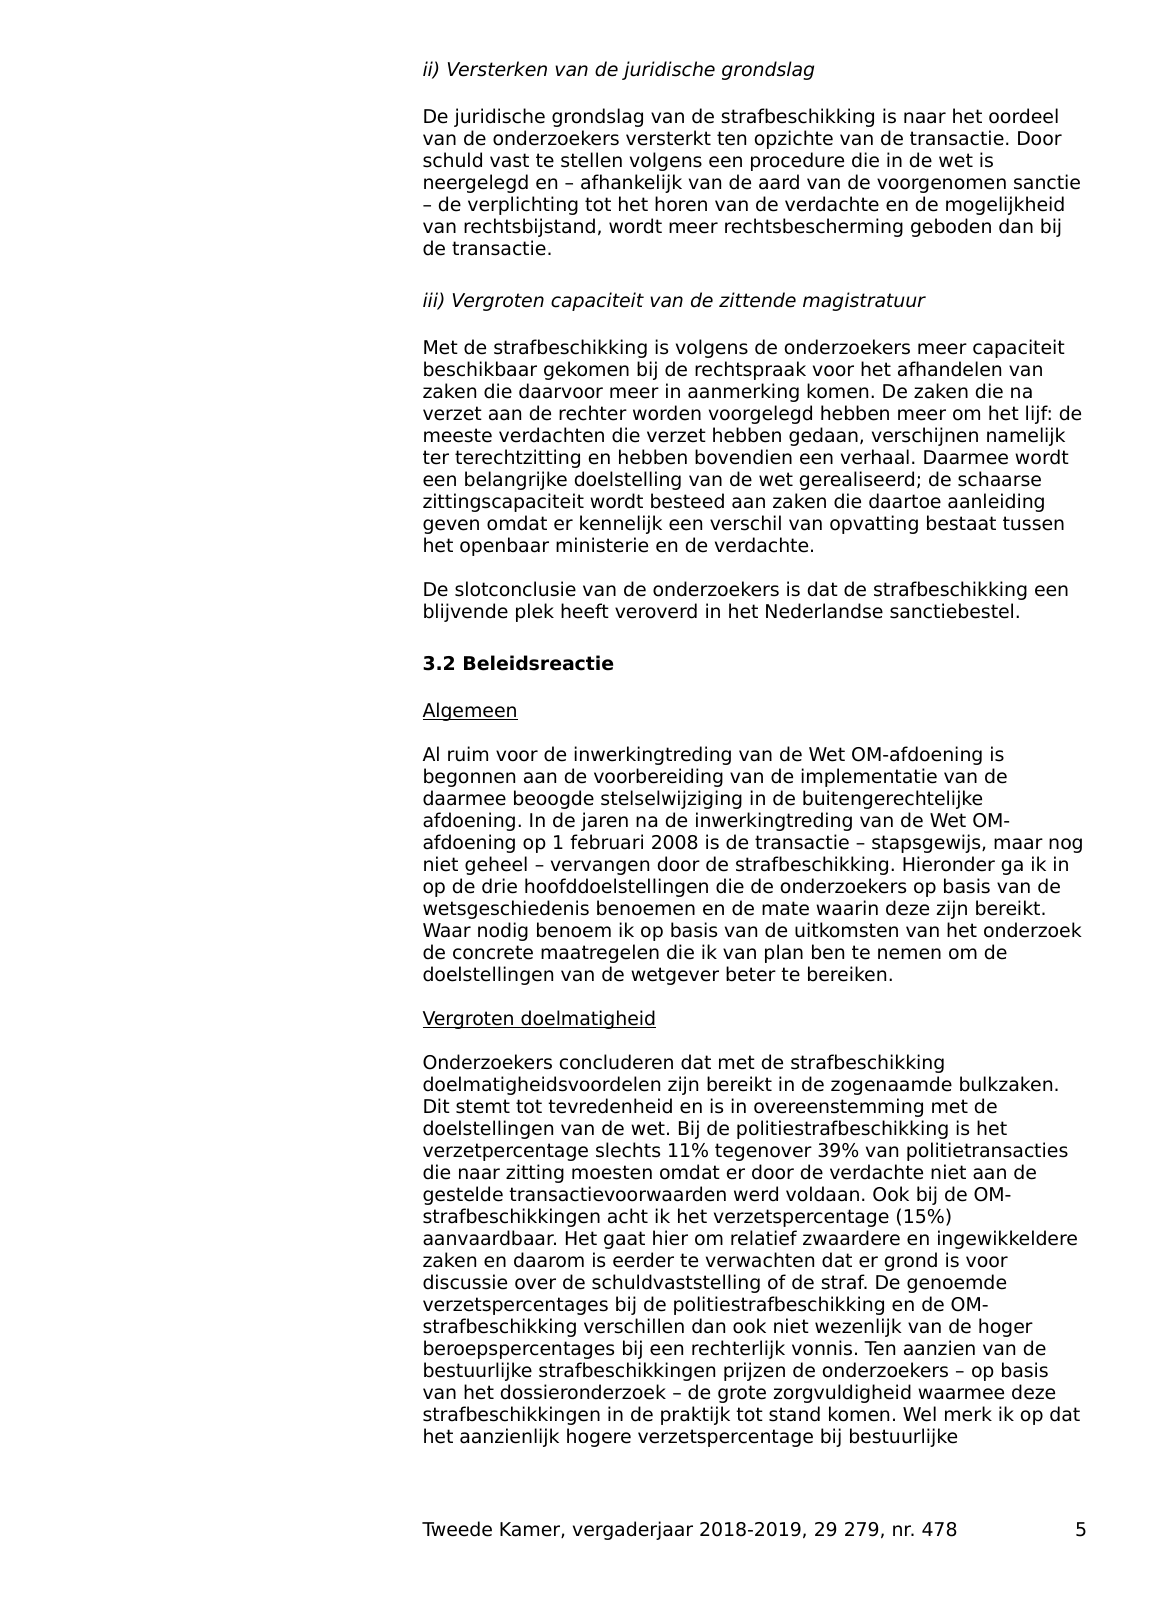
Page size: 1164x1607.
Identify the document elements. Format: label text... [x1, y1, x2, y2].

text Onderzoekers concluderen dat met de strafbeschikking doelmatigheidsvoordelen zijn bereikt in de zogenaamde bulkzaken. Dit stemt tot tevredenheid en is in overeenstemming met de doelstellingen van de wet. Bij de politiestrafbeschikking is het verzetpercentage slechts 11% tegenover 39% van politietransacties die naar zitting moesten omdat er door de verdachte niet aan de gestelde transactievoorwaarden werd voldaan. Ook bij de OM-strafbeschikkingen acht ik het verzetspercentage (15%) aanvaardbaar. Het gaat hier om relatief zwaardere en ingewikkeldere zaken en daarom is eerder te verwachten dat er grond is voor discussie over de schuldvaststelling of de straf. De genoemde verzetspercentages bij de politiestrafbeschikking en de OM-strafbeschikking verschillen dan ook niet wezenlijk van de hoger beroepspercentages bij een rechterlijk vonnis. Ten aanzien van de bestuurlijke strafbeschikkingen prijzen de onderzoekers – op basis van het dossieronderzoek – de grote zorgvuldigheid waarmee deze strafbeschikkingen in de praktijk tot stand komen. Wel merk ik op dat het aanzienlijk hogere verzetspercentage bij bestuurlijke [422, 1052, 1087, 1448]
subtitle Algemeen [422, 700, 1087, 722]
subtitle iii) Vergroten capaciteit van de zittende magistratuur [422, 290, 1087, 312]
subtitle 3.2 Beleidsreactie [422, 653, 1087, 675]
text Al ruim voor de inwerkingtreding van de Wet OM-afdoening is begonnen aan de voorbereiding van de implementatie van de daarmee beoogde stelselwijziging in de buitengerechtelijke afdoening. In de jaren na de inwerkingtreding van de Wet OM-afdoening op 1 februari 2008 is de transactie – stapsgewijs, maar nog niet geheel – vervangen door de strafbeschikking. Hieronder ga ik in op de drie hoofddoelstellingen die de onderzoekers op basis van de wetsgeschiedenis benoemen en de mate waarin deze zijn bereikt. Waar nodig benoem ik op basis van de uitkomsten van het onderzoek de concrete maatregelen die ik van plan ben te nemen om de doelstellingen van de wetgever beter te bereiken. [422, 744, 1087, 986]
text Met de strafbeschikking is volgens de onderzoekers meer capaciteit beschikbaar gekomen bij de rechtspraak voor het afhandelen van zaken die daarvoor meer in aanmerking komen. De zaken die na verzet aan de rechter worden voorgelegd hebben meer om het lijf: de meeste verdachten die verzet hebben gedaan, verschijnen namelijk ter terechtzitting en hebben bovendien een verhaal. Daarmee wordt een belangrijke doelstelling van de wet gerealiseerd; de schaarse zittingscapaciteit wordt besteed aan zaken die daartoe aanleiding geven omdat er kennelijk een verschil van opvatting bestaat tussen het openbaar ministerie en de verdachte. [422, 337, 1087, 557]
text De slotconclusie van de onderzoekers is dat de strafbeschikking een blijvende plek heeft veroverd in het Nederlandse sanctiebestel. [422, 579, 1087, 623]
text De juridische grondslag van de strafbeschikking is naar het oordeel van de onderzoekers versterkt ten opzichte van de transactie. Door schuld vast te stellen volgens een procedure die in de wet is neergelegd en – afhankelijk van de aard van de voorgenomen sanctie – de verplichting tot het horen van de verdachte en de mogelijkheid van rechtsbijstand, wordt meer rechtsbescherming geboden dan bij de transactie. [422, 106, 1087, 260]
subtitle Vergroten doelmatigheid [422, 1008, 1087, 1030]
subtitle ii) Versterken van de juridische grondslag [422, 59, 1087, 81]
